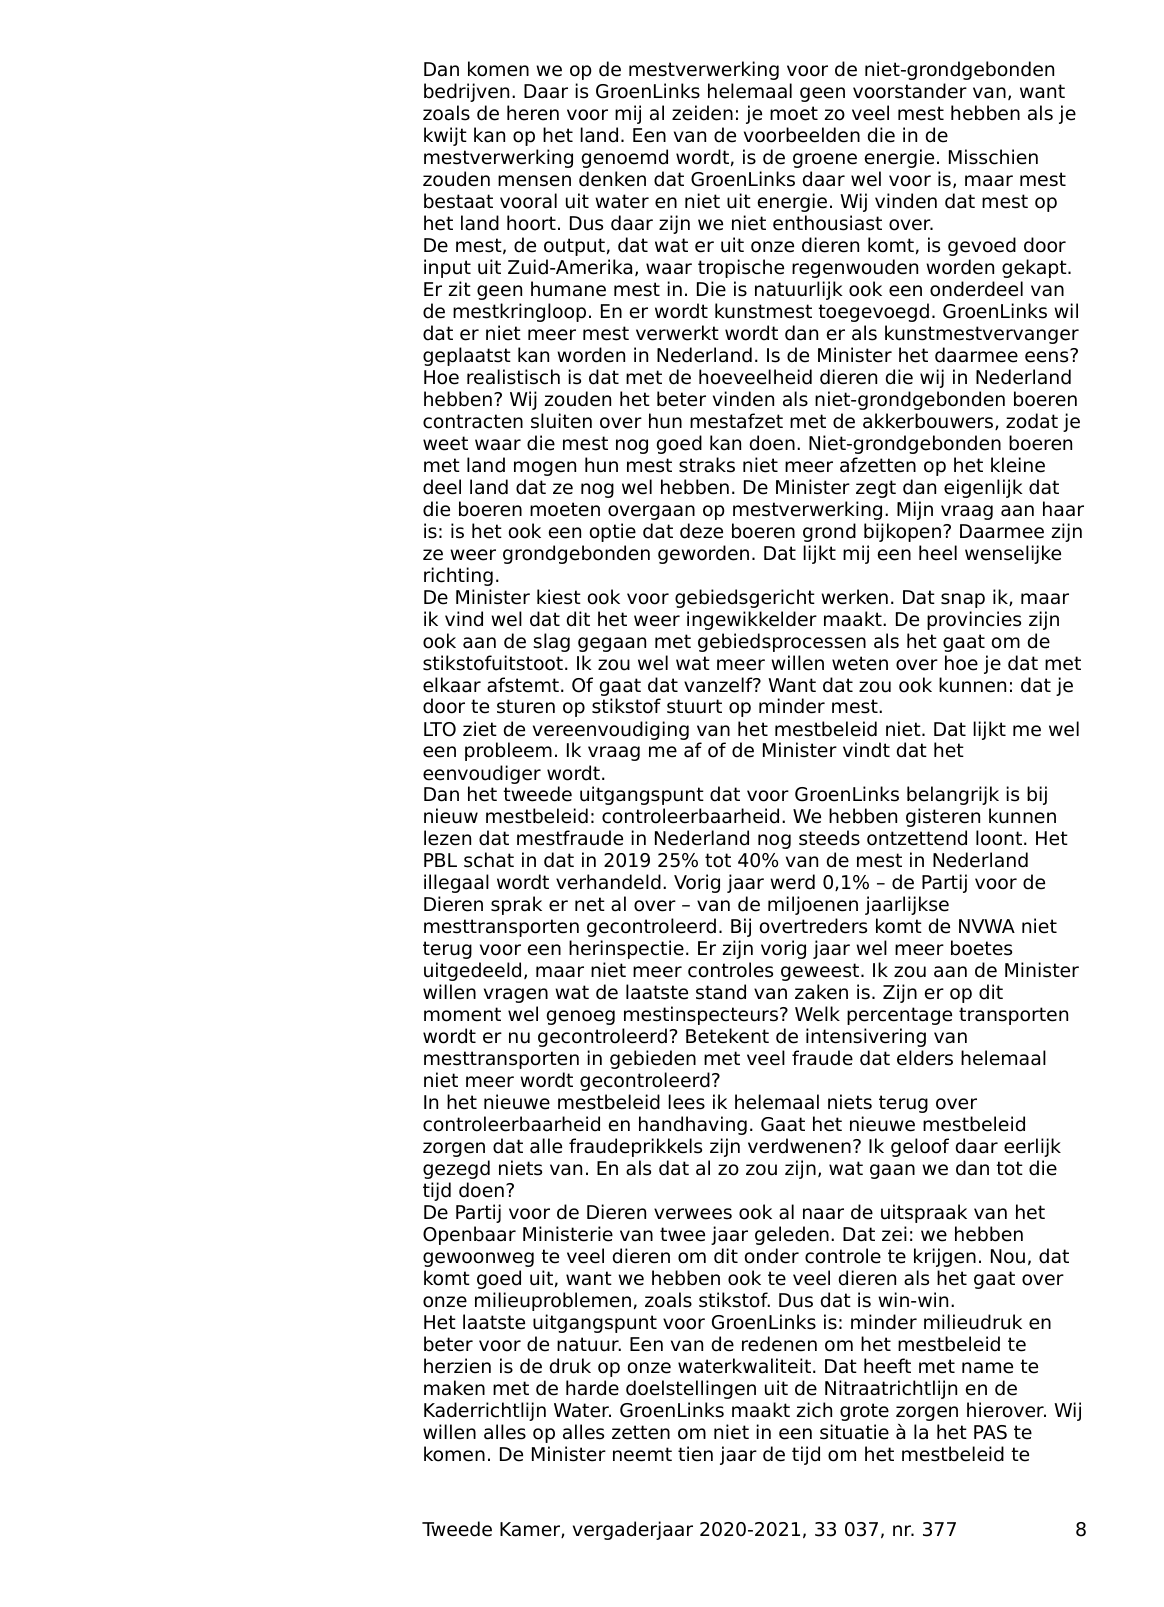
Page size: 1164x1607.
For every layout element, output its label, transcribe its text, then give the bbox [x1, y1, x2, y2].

text De mest, de output, dat wat er uit onze dieren komt, is gevoed door input uit Zuid-Amerika, waar tropische regenwouden worden gekapt. Er zit geen humane mest in. Die is natuurlijk ook een onderdeel van de mestkringloop. En er wordt kunstmest toegevoegd. GroenLinks wil dat er niet meer mest verwerkt wordt dan er als kunstmestvervanger geplaatst kan worden in Nederland. Is de Minister het daarmee eens? Hoe realistisch is dat met de hoeveelheid dieren die wij in Nederland hebben? Wij zouden het beter vinden als niet-grondgebonden boeren contracten sluiten over hun mestafzet met de akkerbouwers, zodat je weet waar die mest nog goed kan doen. Niet-grondgebonden boeren met land mogen hun mest straks niet meer afzetten op het kleine deel land dat ze nog wel hebben. De Minister zegt dan eigenlijk dat die boeren moeten overgaan op mestverwerking. Mijn vraag aan haar is: is het ook een optie dat deze boeren grond bijkopen? Daarmee zijn ze weer grondgebonden geworden. Dat lijkt mij een heel wenselijke richting. [422, 235, 1087, 587]
text Dan komen we op de mestverwerking voor de niet-grondgebonden bedrijven. Daar is GroenLinks helemaal geen voorstander van, want zoals de heren voor mij al zeiden: je moet zo veel mest hebben als je kwijt kan op het land. Een van de voorbeelden die in de mestverwerking genoemd wordt, is de groene energie. Misschien zouden mensen denken dat GroenLinks daar wel voor is, maar mest bestaat vooral uit water en niet uit energie. Wij vinden dat mest op het land hoort. Dus daar zijn we niet enthousiast over. [422, 59, 1087, 235]
text Het laatste uitgangspunt voor GroenLinks is: minder milieudruk en beter voor de natuur. Een van de redenen om het mestbeleid te herzien is de druk op onze waterkwaliteit. Dat heeft met name te maken met de harde doelstellingen uit de Nitraatrichtlijn en de Kaderrichtlijn Water. GroenLinks maakt zich grote zorgen hierover. Wij willen alles op alles zetten om niet in een situatie à la het PAS te komen. De Minister neemt tien jaar de tijd om het mestbeleid te [422, 1312, 1087, 1466]
text In het nieuwe mestbeleid lees ik helemaal niets terug over controleerbaarheid en handhaving. Gaat het nieuwe mestbeleid zorgen dat alle fraudeprikkels zijn verdwenen? Ik geloof daar eerlijk gezegd niets van. En als dat al zo zou zijn, wat gaan we dan tot die tijd doen? [422, 1092, 1087, 1202]
text LTO ziet de vereenvoudiging van het mestbeleid niet. Dat lijkt me wel een probleem. Ik vraag me af of de Minister vindt dat het eenvoudiger wordt. [422, 718, 1087, 784]
text Dan het tweede uitgangspunt dat voor GroenLinks belangrijk is bij nieuw mestbeleid: controleerbaarheid. We hebben gisteren kunnen lezen dat mestfraude in Nederland nog steeds ontzettend loont. Het PBL schat in dat in 2019 25% tot 40% van de mest in Nederland illegaal wordt verhandeld. Vorig jaar werd 0,1% – de Partij voor de Dieren sprak er net al over – van de miljoenen jaarlijkse mesttransporten gecontroleerd. Bij overtreders komt de NVWA niet terug voor een herinspectie. Er zijn vorig jaar wel meer boetes uitgedeeld, maar niet meer controles geweest. Ik zou aan de Minister willen vragen wat de laatste stand van zaken is. Zijn er op dit moment wel genoeg mestinspecteurs? Welk percentage transporten wordt er nu gecontroleerd? Betekent de intensivering van mesttransporten in gebieden met veel fraude dat elders helemaal niet meer wordt gecontroleerd? [422, 784, 1087, 1092]
text De Minister kiest ook voor gebiedsgericht werken. Dat snap ik, maar ik vind wel dat dit het weer ingewikkelder maakt. De provincies zijn ook aan de slag gegaan met gebiedsprocessen als het gaat om de stikstofuitstoot. Ik zou wel wat meer willen weten over hoe je dat met elkaar afstemt. Of gaat dat vanzelf? Want dat zou ook kunnen: dat je door te sturen op stikstof stuurt op minder mest. [422, 587, 1087, 718]
text De Partij voor de Dieren verwees ook al naar de uitspraak van het Openbaar Ministerie van twee jaar geleden. Dat zei: we hebben gewoonweg te veel dieren om dit onder controle te krijgen. Nou, dat komt goed uit, want we hebben ook te veel dieren als het gaat over onze milieuproblemen, zoals stikstof. Dus dat is win-win. [422, 1202, 1087, 1312]
